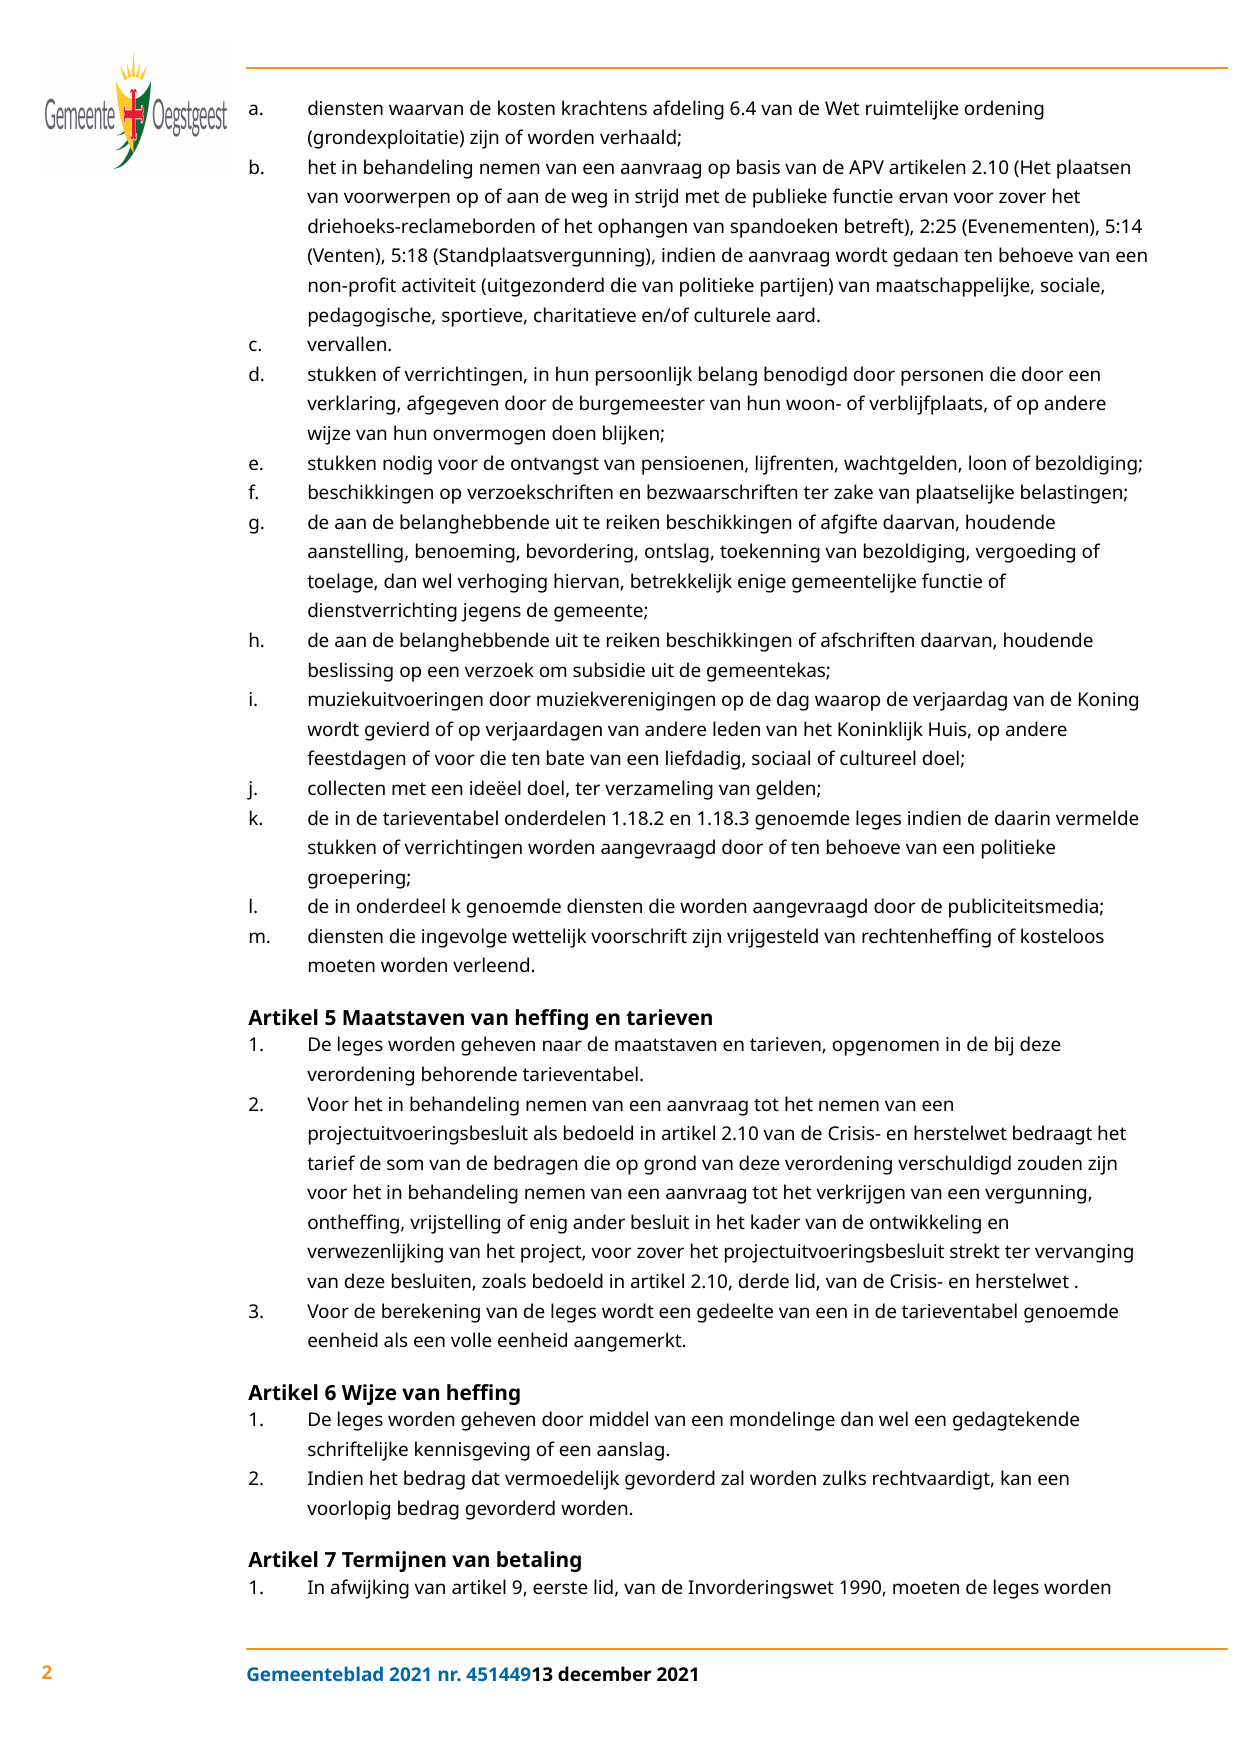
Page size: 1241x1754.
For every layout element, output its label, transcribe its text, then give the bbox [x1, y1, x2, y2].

list De leges worden geheven naar de maatstaven en tarieven, opgenomen in de bij deze verordening behorende tarieventabel. [248, 1032, 1152, 1087]
picture [41, 47, 231, 172]
list beschikkingen op verzoekschriften en bezwaarschriften ter zake van plaatselijke belastingen; [248, 479, 1152, 505]
list diensten die ingevolge wettelijk voorschrift zijn vrijgesteld van rechtenheffing of kosteloos moeten worden verleend. [248, 923, 1152, 978]
list De leges worden geheven door middel van een mondelinge dan wel een gedagtekende schriftelijke kennisgeving of een aanslag. [248, 1406, 1152, 1462]
list In afwijking van artikel 9, eerste lid, van de Invorderingswet 1990, moeten de leges worden [248, 1574, 1152, 1599]
list de in onderdeel k genoemde diensten die worden aangevraagd door de publiciteitsmedia; [248, 893, 1152, 919]
list de in de tarieventabel onderdelen 1.18.2 en 1.18.3 genoemde leges indien de daarin vermelde stukken of verrichtingen worden aangevraagd door of ten behoeve van een politieke groepering; [248, 805, 1152, 890]
text Artikel 5 Maatstaven van heffing en tarieven [248, 1003, 1152, 1032]
list Indien het bedrag dat vermoedelijk gevorderd zal worden zulks rechtvaardigt, kan een voorlopig bedrag gevorderd worden. [248, 1465, 1152, 1521]
list de aan de belanghebbende uit te reiken beschikkingen of afschriften daarvan, houdende beslissing op een verzoek om subsidie uit de gemeentekas; [248, 627, 1152, 683]
list collecten met een ideëel doel, ter verzameling van gelden; [248, 775, 1152, 801]
list vervallen. [248, 331, 1152, 357]
list de aan de belanghebbende uit te reiken beschikkingen of afgifte daarvan, houdende aanstelling, benoeming, bevordering, ontslag, toekenning van bezoldiging, vergoeding of toelage, dan wel verhoging hiervan, betrekkelijk enige gemeentelijke functie of dienstverrichting jegens de gemeente; [248, 509, 1152, 623]
list stukken nodig voor de ontvangst van pensioenen, lijfrenten, wachtgelden, loon of bezoldiging; [248, 450, 1152, 476]
text Artikel 6 Wijze van heffing [248, 1378, 1152, 1406]
list het in behandeling nemen van een aanvraag op basis van de APV artikelen 2.10 (Het plaatsen van voorwerpen op of aan de weg in strijd met de publieke functie ervan voor zover het driehoeks-reclameborden of het ophangen van spandoeken betreft), 2:25 (Evenementen), 5:14 (Venten), 5:18 (Standplaatsvergunning), indien de aanvraag wordt gedaan ten behoeve van een non-profit activiteit (uitgezonderd die van politieke partijen) van maatschappelijke, sociale, pedagogische, sportieve, charitatieve en/of culturele aard. [248, 154, 1152, 328]
list Voor het in behandeling nemen van een aanvraag tot het nemen van een projectuitvoeringsbesluit als bedoeld in artikel 2.10 van de Crisis- en herstelwet bedraagt het tarief de som van de bedragen die op grond van deze verordening verschuldigd zouden zijn voor het in behandeling nemen van een aanvraag tot het verkrijgen van een vergunning, ontheffing, vrijstelling of enig ander besluit in het kader van de ontwikkeling en verwezenlijking van het project, voor zover het projectuitvoeringsbesluit strekt ter vervanging van deze besluiten, zoals bedoeld in artikel 2.10, derde lid, van de Crisis- en herstelwet . [248, 1091, 1152, 1294]
list muziekuitvoeringen door muziekverenigingen op de dag waarop de verjaardag van de Koning wordt gevierd of op verjaardagen van andere leden van het Koninklijk Huis, op andere feestdagen of voor die ten bate van een liefdadig, sociaal of cultureel doel; [248, 686, 1152, 771]
text Artikel 7 Termijnen van betaling [248, 1545, 1152, 1574]
list Voor de berekening van de leges wordt een gedeelte van een in de tarieventabel genoemde eenheid als een volle eenheid aangemerkt. [248, 1298, 1152, 1353]
list stukken of verrichtingen, in hun persoonlijk belang benodigd door personen die door een verklaring, afgegeven door de burgemeester van hun woon- of verblijfplaats, of op andere wijze van hun onvermogen doen blijken; [248, 361, 1152, 446]
list diensten waarvan de kosten krachtens afdeling 6.4 van de Wet ruimtelijke ordening (grondexploitatie) zijn of worden verhaald; [248, 95, 1152, 150]
